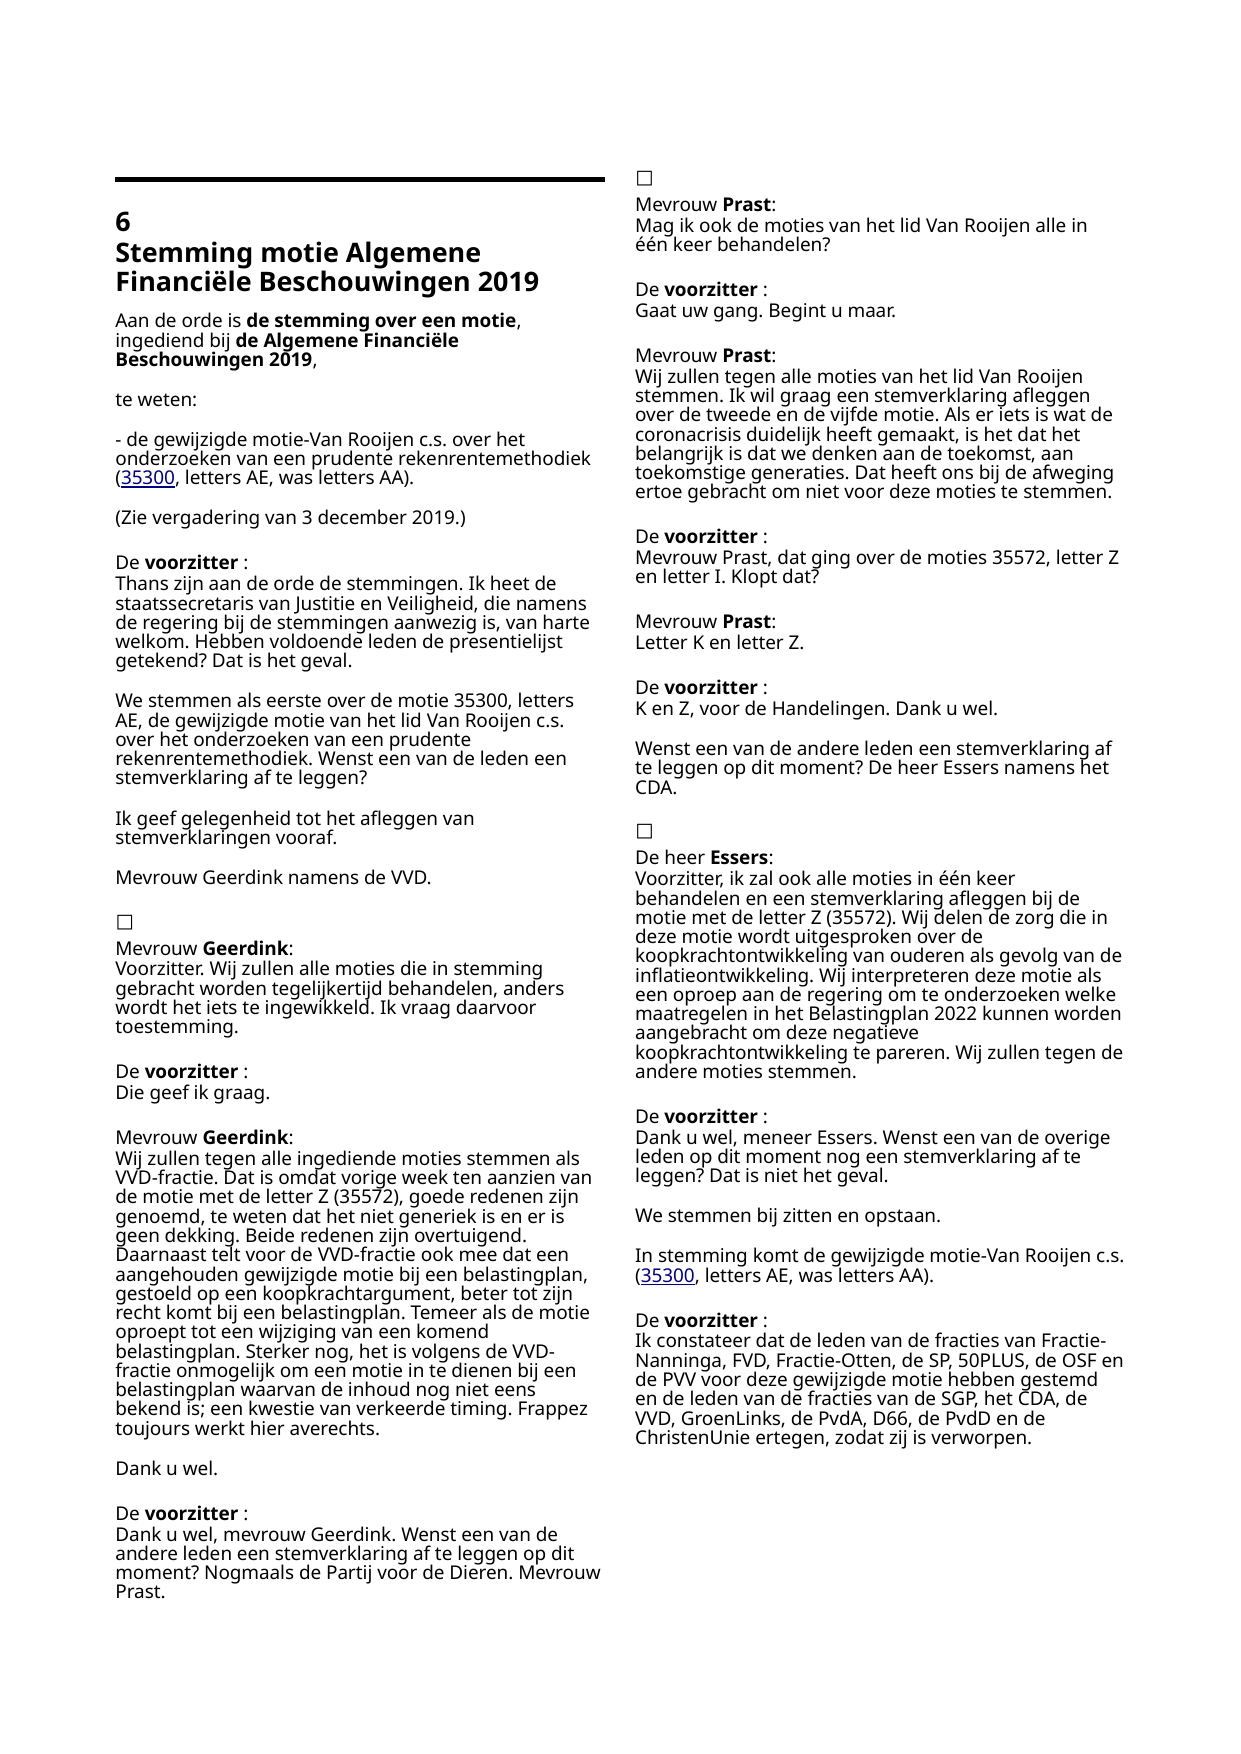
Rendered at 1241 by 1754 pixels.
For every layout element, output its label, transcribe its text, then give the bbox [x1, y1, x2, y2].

text Wij zullen tegen alle ingediende moties stemmen als VVD-fractie. Dat is omdat vorige week ten aanzien van de motie met de letter Z (35572), goede redenen zijn genoemd, te weten dat het niet generiek is en er is geen dekking. Beide redenen zijn overtuigend. Daarnaast telt voor de VVD-fractie ook mee dat een aangehouden gewijzigde motie bij een belastingplan, gestoeld op een koopkrachtargument, beter tot zijn recht komt bij een belastingplan. Temeer als de motie oproept tot een wijziging van een komend belastingplan. Sterker nog, het is volgens de VVD-fractie onmogelijk om een motie in te dienen bij een belastingplan waarvan de inhoud nog niet eens bekend is; een kwestie van verkeerde timing. Frappez toujours werkt hier averechts. [115, 1150, 605, 1439]
text ⬜ [635, 819, 1125, 844]
text Wenst een van de andere leden een stemverklaring af te leggen op dit moment? De heer Essers namens het CDA. [635, 740, 1125, 798]
text Voorzitter, ik zal ook alle moties in één keer behandelen en een stemverklaring afleggen bij de motie met de letter Z (35572). Wij delen de zorg die in deze motie wordt uitgesproken over de koopkrachtontwikkeling van ouderen als gevolg van de inflatieontwikkeling. Wij interpreteren deze motie als een oproep aan de regering om te onderzoeken welke maatregelen in het Belastingplan 2022 kunnen worden aangebracht om deze negatieve koopkrachtontwikkeling te pareren. Wij zullen tegen de andere moties stemmen. [635, 870, 1125, 1082]
text Mevrouw Prast: [635, 608, 1125, 634]
text De voorzitter : [115, 1058, 605, 1084]
text Aan de orde is de stemming over een motie, ingediend bij de Algemene Financiële Beschouwingen 2019, [115, 312, 605, 370]
text Ik geef gelegenheid tot het afleggen van stemverklaringen vooraf. [115, 809, 605, 848]
text Ik constateer dat de leden van de fracties van Fractie-Nanninga, FVD, Fractie-Otten, de SP, 50PLUS, de OSF en de PVV voor deze gewijzigde motie hebben gestemd en de leden van de fracties van de SGP, het CDA, de VVD, GroenLinks, de PvdA, D66, de PvdD en de ChristenUnie ertegen, zodat zij is verworpen. [635, 1332, 1125, 1448]
text De voorzitter : [115, 549, 605, 575]
text De heer Essers: [635, 844, 1125, 870]
text We stemmen bij zitten en opstaan. [635, 1207, 1125, 1227]
text Stemming motie Algemene Financiële Beschouwingen 2019 [115, 239, 605, 312]
text Wij zullen tegen alle moties van het lid Van Rooijen stemmen. Ik wil graag een stemverklaring afleggen over de tweede en de vijfde motie. Als er iets is wat de coronacrisis duidelijk heeft gemaakt, is het dat het belangrijk is dat we denken aan de toekomst, aan toekomstige generaties. Dat heeft ons bij de afweging ertoe gebracht om niet voor deze moties te stemmen. [635, 368, 1125, 503]
text De voorzitter : [635, 1307, 1125, 1332]
text We stemmen als eerste over de motie 35300, letters AE, de gewijzigde motie van het lid Van Rooijen c.s. over het onderzoeken van een prudente rekenrentemethodiek. Wenst een van de leden een stemverklaring af te leggen? [115, 692, 605, 789]
text Mevrouw Prast: [635, 191, 1125, 217]
text ⬜ [635, 165, 1125, 191]
text Dank u wel, mevrouw Geerdink. Wenst een van de andere leden een stemverklaring af te leggen op dit moment? Nogmaals de Partij voor de Dieren. Mevrouw Prast. [115, 1526, 605, 1603]
text Dank u wel. [115, 1460, 605, 1479]
text De voorzitter : [115, 1500, 605, 1526]
text Die geef ik graag. [115, 1084, 605, 1103]
text Mag ik ook de moties van het lid Van Rooijen alle in één keer behandelen? [635, 217, 1125, 255]
text Mevrouw Prast: [635, 342, 1125, 368]
text De voorzitter : [635, 276, 1125, 302]
text In stemming komt de gewijzigde motie-Van Rooijen c.s. (35300, letters AE, was letters AA). [635, 1247, 1125, 1286]
text De voorzitter : [635, 523, 1125, 549]
text K en Z, voor de Handelingen. Dank u wel. [635, 700, 1125, 719]
text Dank u wel, meneer Essers. Wenst een van de overige leden op dit moment nog een stemverklaring af te leggen? Dat is niet het geval. [635, 1129, 1125, 1187]
text ⬜ [115, 909, 605, 935]
text Mevrouw Geerdink namens de VVD. [115, 869, 605, 888]
text Voorzitter. Wij zullen alle moties die in stemming gebracht worden tegelijkertijd behandelen, anders wordt het iets te ingewikkeld. Ik vraag daarvoor toestemming. [115, 960, 605, 1037]
text Mevrouw Geerdink: [115, 1124, 605, 1150]
text Letter K en letter Z. [635, 634, 1125, 653]
text Mevrouw Prast, dat ging over de moties 35572, letter Z en letter I. Klopt dat? [635, 549, 1125, 588]
text (Zie vergadering van 3 december 2019.) [115, 509, 605, 529]
text - de gewijzigde motie-Van Rooijen c.s. over het onderzoeken van een prudente rekenrentemethodiek (35300, letters AE, was letters AA). [115, 431, 605, 489]
text te weten: [115, 391, 605, 410]
text Gaat uw gang. Begint u maar. [635, 302, 1125, 321]
text De voorzitter : [635, 1103, 1125, 1129]
text Thans zijn aan de orde de stemmingen. Ik heet de staatssecretaris van Justitie en Veiligheid, die namens de regering bij de stemmingen aanwezig is, van harte welkom. Hebben voldoende leden de presentielijst getekend? Dat is het geval. [115, 575, 605, 672]
text Mevrouw Geerdink: [115, 935, 605, 960]
text 6 [115, 203, 605, 239]
text De voorzitter : [635, 674, 1125, 700]
